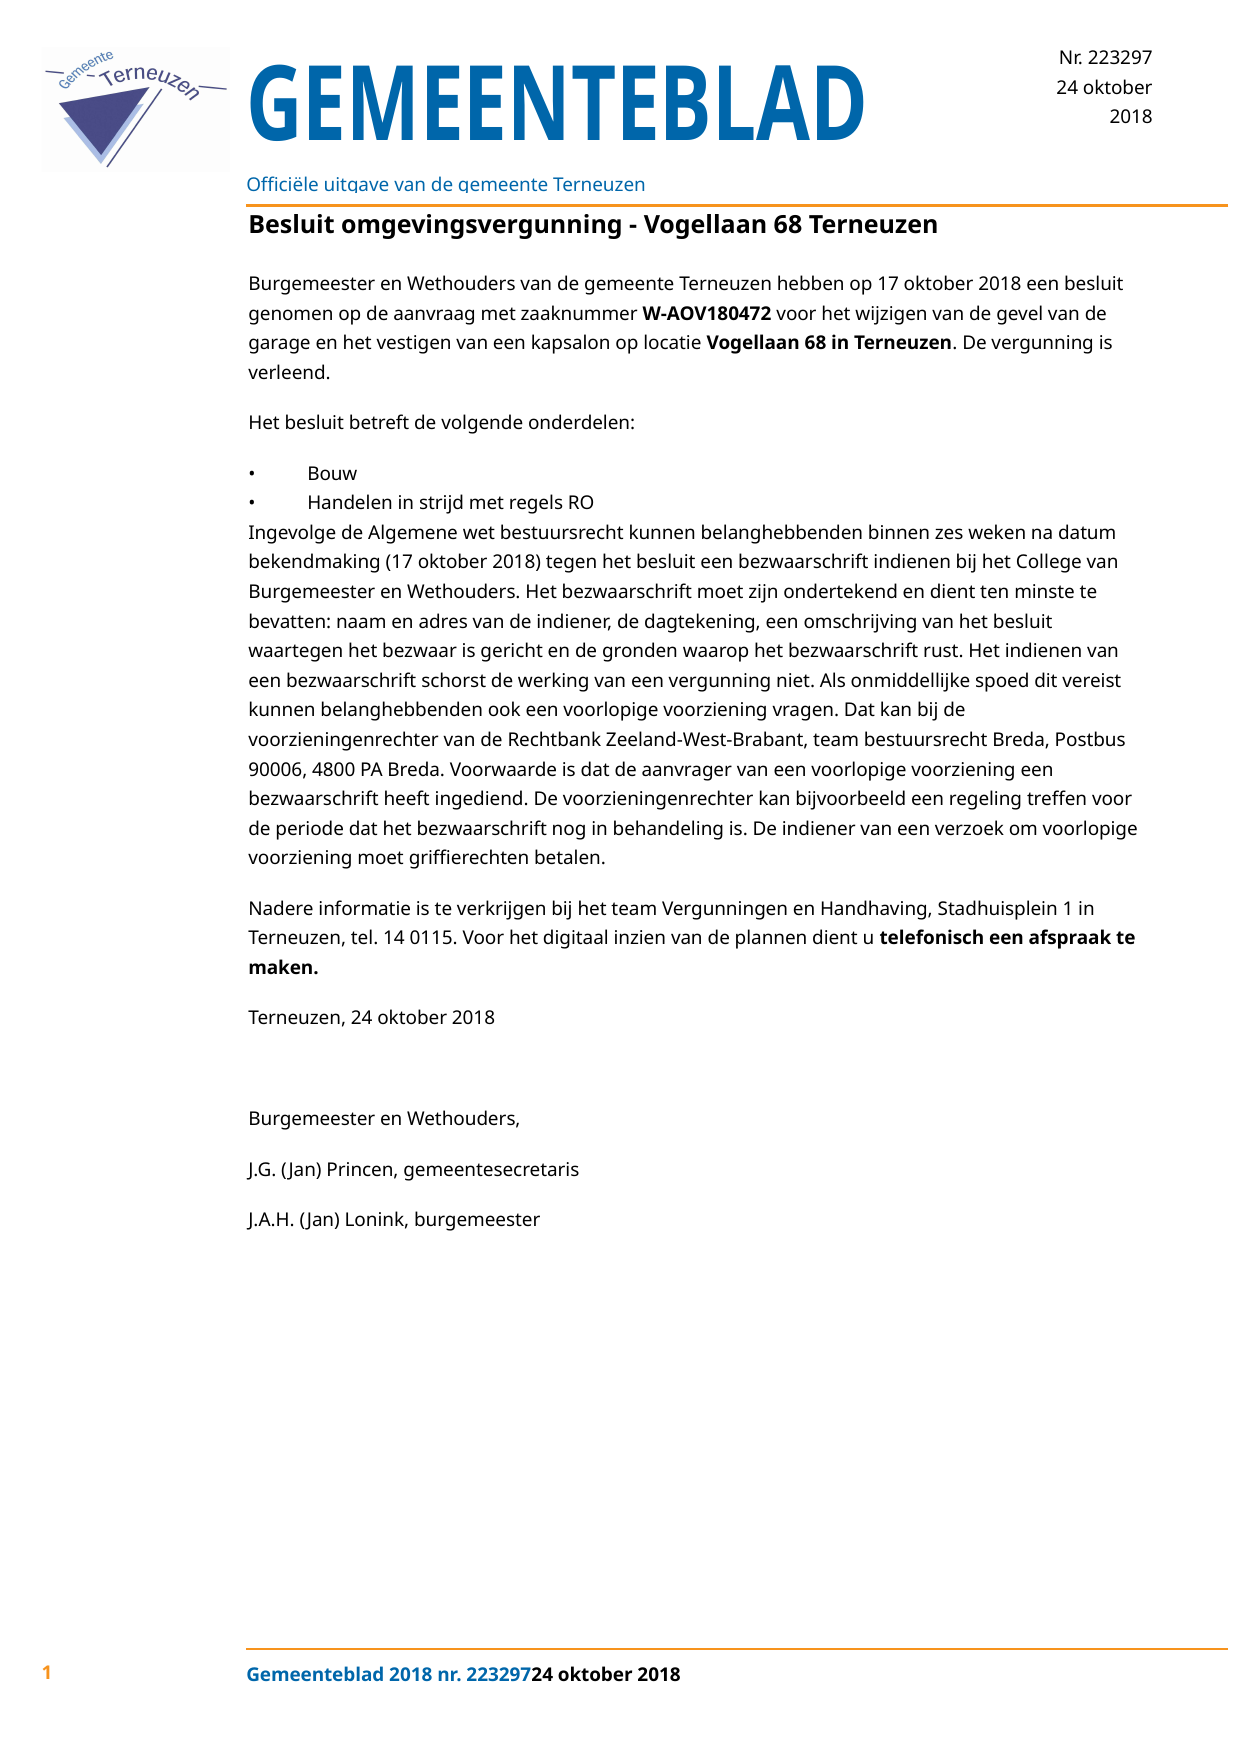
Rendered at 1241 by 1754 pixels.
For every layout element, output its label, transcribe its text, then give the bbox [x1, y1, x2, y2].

text Het besluit betreft de volgende onderdelen: [248, 409, 1152, 435]
text Burgemeester en Wethouders, [248, 1105, 1152, 1131]
text J.G. (Jan) Princen, gemeentesecretaris [248, 1156, 1152, 1181]
text Nadere informatie is te verkrijgen bij het team Vergunningen en Handhaving, Stadhuisplein 1 in Terneuzen, tel. 14 0115. Voor het digitaal inzien van de plannen dient u telefonisch een afspraak te maken. [248, 895, 1152, 980]
text J.A.H. (Jan) Lonink, burgemeester [248, 1206, 1152, 1232]
text Besluit omgevingsvergunning - Vogellaan 68 Terneuzen [248, 207, 1152, 241]
text Ingevolge de Algemene wet bestuursrecht kunnen belanghebbenden binnen zes weken na datum bekendmaking (17 oktober 2018) tegen het besluit een bezwaarschrift indienen bij het College van Burgemeester en Wethouders. Het bezwaarschrift moet zijn ondertekend en dient ten minste te bevatten: naam en adres van de indiener, de dagtekening, een omschrijving van het besluit waartegen het bezwaar is gericht en de gronden waarop het bezwaarschrift rust. Het indienen van een bezwaarschrift schorst de werking van een vergunning niet. Als onmiddellijke spoed dit vereist kunnen belanghebbenden ook een voorlopige voorziening vragen. Dat kan bij de voorzieningenrechter van de Rechtbank Zeeland-West-Brabant, team bestuursrecht Breda, Postbus 90006, 4800 PA Breda. Voorwaarde is dat de aanvrager van een voorlopige voorziening een bezwaarschrift heeft ingediend. De voorzieningenrechter kan bijvoorbeeld een regeling treffen voor de periode dat het bezwaarschrift nog in behandeling is. De indiener van een verzoek om voorlopige voorziening moet griffierechten betalen. [248, 519, 1152, 870]
list Bouw [248, 460, 1152, 486]
text Burgemeester en Wethouders van de gemeente Terneuzen hebben op 17 oktober 2018 een besluit genomen op de aanvraag met zaaknummer W-AOV180472 voor het wijzigen van de gevel van de garage en het vestigen van een kapsalon op locatie Vogellaan 68 in Terneuzen. De vergunning is verleend. [248, 270, 1152, 385]
picture [41, 47, 231, 172]
list Handelen in strijd met regels RO [248, 489, 1152, 515]
text Terneuzen, 24 oktober 2018 [248, 1004, 1152, 1030]
